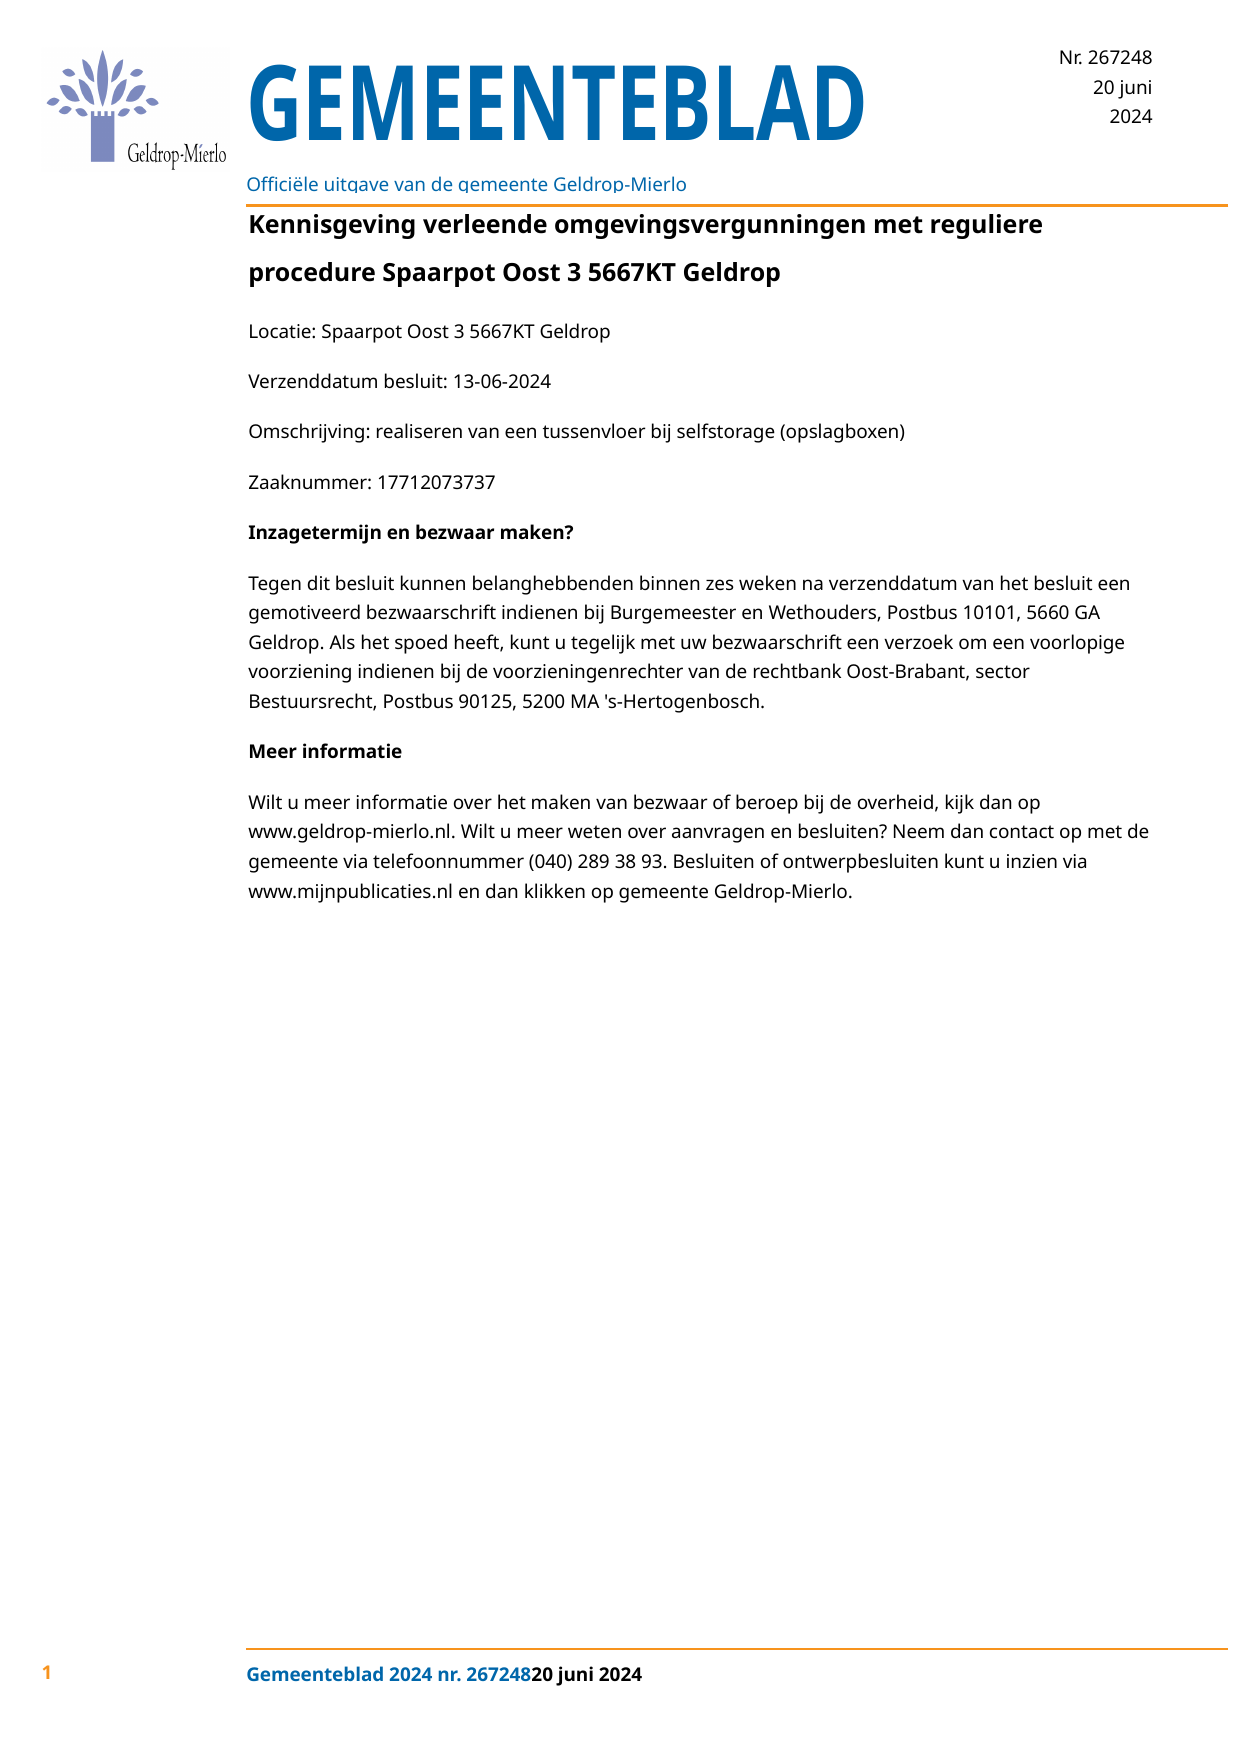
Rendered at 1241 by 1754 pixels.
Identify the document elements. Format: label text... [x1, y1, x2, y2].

text Zaaknummer: 17712073737 [248, 469, 1152, 495]
text Inzagetermijn en bezwaar maken? [248, 519, 1152, 545]
text Kennisgeving verleende omgevingsvergunningen met reguliere procedure Spaarpot Oost 3 5667KT Geldrop [248, 207, 1152, 288]
text Meer informatie [248, 739, 1152, 764]
text Verzenddatum besluit: 13-06-2024 [248, 368, 1152, 394]
picture [41, 47, 231, 172]
text Tegen dit besluit kunnen belanghebbenden binnen zes weken na verzenddatum van het besluit een gemotiveerd bezwaarschrift indienen bij Burgemeester en Wethouders, Postbus 10101, 5660 GA Geldrop. Als het spoed heeft, kunt u tegelijk met uw bezwaarschrift een verzoek om een voorlopige voorziening indienen bij de voorzieningenrechter van de rechtbank Oost-Brabant, sector Bestuursrecht, Postbus 90125, 5200 MA 's-Hertogenbosch. [248, 570, 1152, 714]
text Locatie: Spaarpot Oost 3 5667KT Geldrop [248, 318, 1152, 344]
text Wilt u meer informatie over het maken van bezwaar of beroep bij de overheid, kijk dan op www.geldrop-mierlo.nl. Wilt u meer weten over aanvragen en besluiten? Neem dan contact op met de gemeente via telefoonnummer (040) 289 38 93. Besluiten of ontwerpbesluiten kunt u inzien via www.mijnpublicaties.nl en dan klikken op gemeente Geldrop-Mierlo. [248, 789, 1152, 904]
text Omschrijving: realiseren van een tussenvloer bij selfstorage (opslagboxen) [248, 419, 1152, 444]
